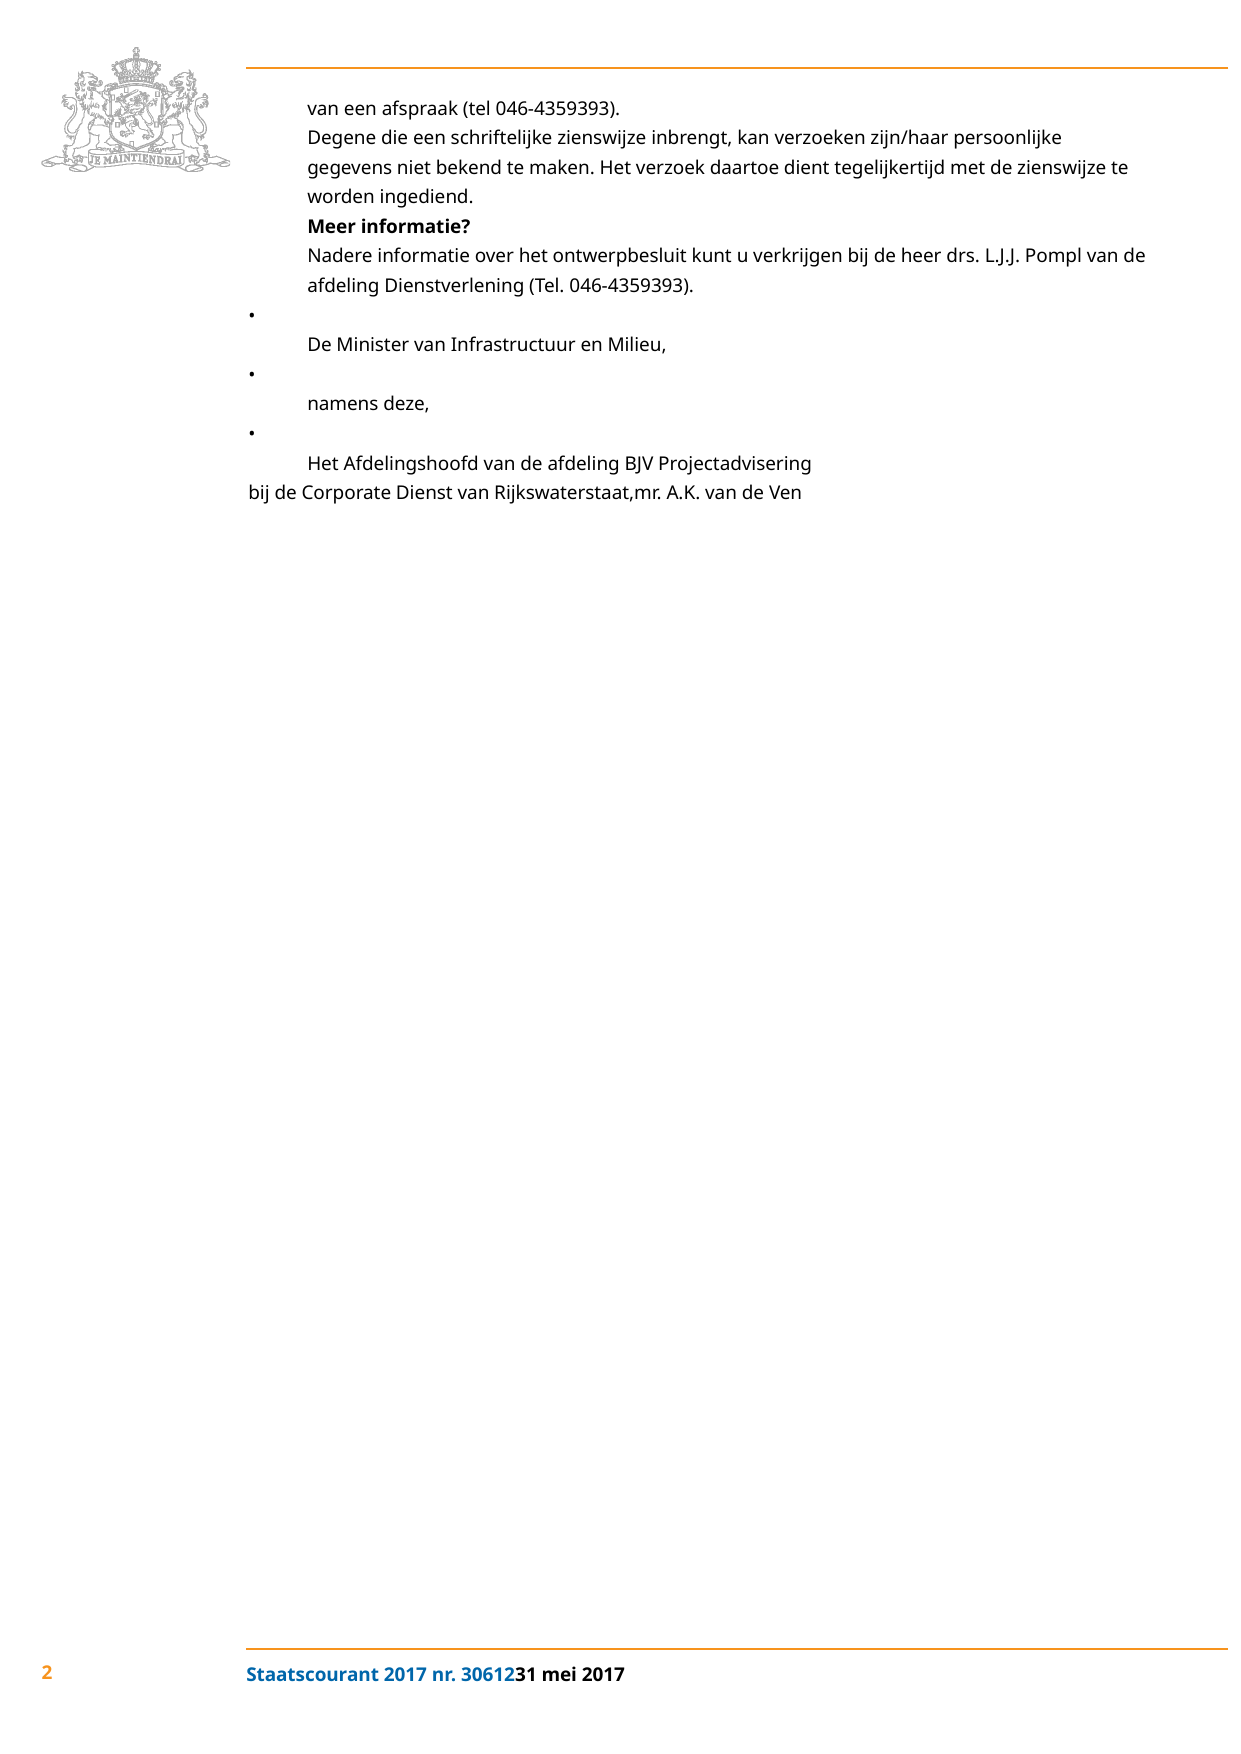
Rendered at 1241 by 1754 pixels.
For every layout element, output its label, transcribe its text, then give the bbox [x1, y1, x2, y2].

list Het Afdelingshoofd van de afdeling BJV Projectadvisering [248, 450, 1152, 476]
list van een afspraak (tel 046-4359393). [248, 95, 1152, 121]
list Nadere informatie over het ontwerpbesluit kunt u verkrijgen bij de heer drs. L.J.J. Pompl van de afdeling Dienstverlening (Tel. 046-4359393). [248, 243, 1152, 298]
list Degene die een schriftelijke zienswijze inbrengt, kan verzoeken zijn/haar persoonlijke gegevens niet bekend te maken. Het verzoek daartoe dient tegelijkertijd met de zienswijze te worden ingediend. [248, 124, 1152, 209]
text bij de Corporate Dienst van Rijkswaterstaat,mr. A.K. van de Ven [248, 479, 1152, 505]
list namens deze, [248, 391, 1152, 416]
list Meer informatie? [248, 213, 1152, 239]
list De Minister van Infrastructuur en Milieu, [248, 331, 1152, 357]
picture [41, 47, 231, 172]
